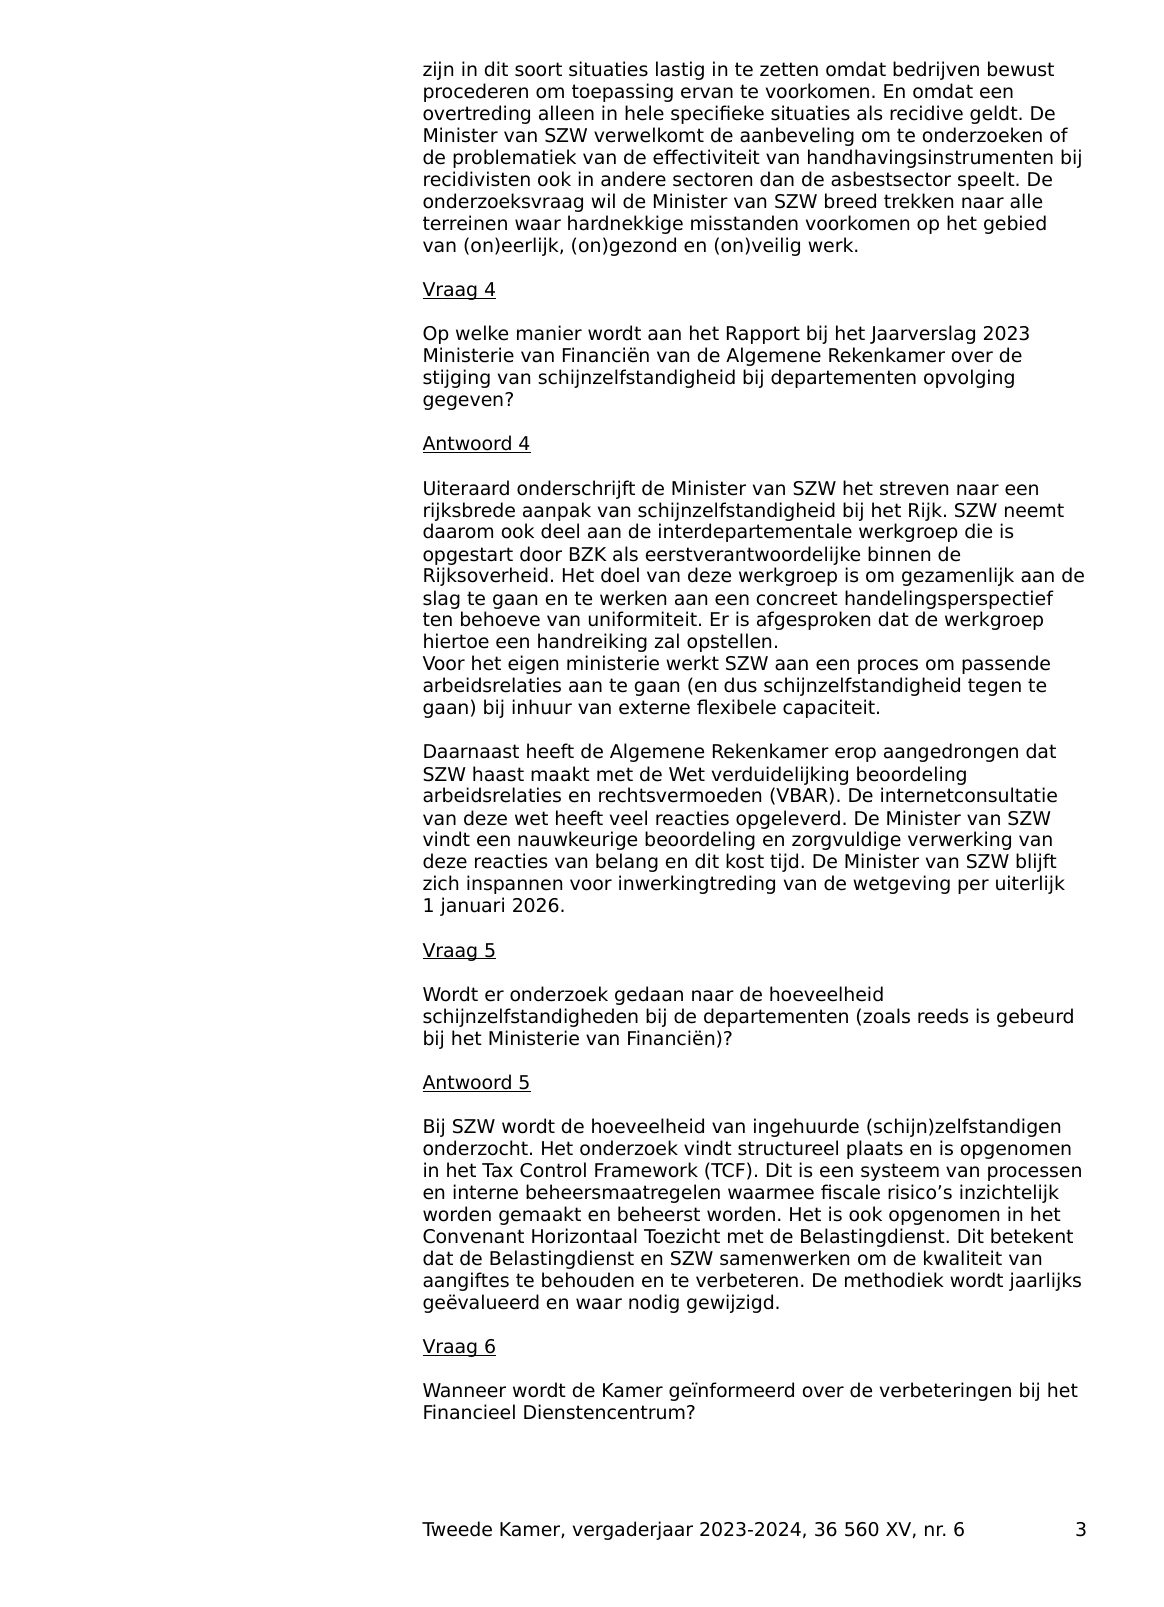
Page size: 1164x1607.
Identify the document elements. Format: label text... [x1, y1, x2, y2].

text Wordt er onderzoek gedaan naar de hoeveelheid schijnzelfstandigheden bij de departementen (zoals reeds is gebeurd bij het Ministerie van Financiën)? [422, 984, 1087, 1049]
text Bij SZW wordt de hoeveelheid van ingehuurde (schijn)zelfstandigen onderzocht. Het onderzoek vindt structureel plaats en is opgenomen in het Tax Control Framework (TCF). Dit is een systeem van processen en interne beheersmaatregelen waarmee fiscale risico’s inzichtelijk worden gemaakt en beheerst worden. Het is ook opgenomen in het Convenant Horizontaal Toezicht met de Belastingdienst. Dit betekent dat de Belastingdienst en SZW samenwerken om de kwaliteit van aangiftes te behouden en te verbeteren. De methodiek wordt jaarlijks geëvalueerd en waar nodig gewijzigd. [422, 1116, 1087, 1314]
text Daarnaast heeft de Algemene Rekenkamer erop aangedrongen dat SZW haast maakt met de Wet verduidelijking beoordeling arbeidsrelaties en rechtsvermoeden (VBAR). De internetconsultatie van deze wet heeft veel reacties opgeleverd. De Minister van SZW vindt een nauwkeurige beoordeling en zorgvuldige verwerking van deze reacties van belang en dit kost tijd. De Minister van SZW blijft zich inspannen voor inwerkingtreding van de wetgeving per uiterlijk 1 januari 2026. [422, 741, 1087, 917]
subtitle Vraag 4 [422, 279, 1087, 301]
subtitle Vraag 6 [422, 1336, 1087, 1358]
subtitle Vraag 5 [422, 939, 1087, 961]
text Op welke manier wordt aan het Rapport bij het Jaarverslag 2023 Ministerie van Financiën van de Algemene Rekenkamer over de stijging van schijnzelfstandigheid bij departementen opvolging gegeven? [422, 323, 1087, 411]
text Voor het eigen ministerie werkt SZW aan een proces om passende arbeidsrelaties aan te gaan (en dus schijnzelfstandigheid tegen te gaan) bij inhuur van externe flexibele capaciteit. [422, 653, 1087, 719]
text Uiteraard onderschrijft de Minister van SZW het streven naar een rijksbrede aanpak van schijnzelfstandigheid bij het Rijk. SZW neemt daarom ook deel aan de interdepartementale werkgroep die is opgestart door BZK als eerstverantwoordelijke binnen de Rijksoverheid. Het doel van deze werkgroep is om gezamenlijk aan de slag te gaan en te werken aan een concreet handelingsperspectief ten behoeve van uniformiteit. Er is afgesproken dat de werkgroep hiertoe een handreiking zal opstellen. [422, 477, 1087, 653]
subtitle Antwoord 4 [422, 433, 1087, 455]
text Wanneer wordt de Kamer geïnformeerd over de verbeteringen bij het Financieel Dienstencentrum? [422, 1380, 1087, 1424]
text zijn in dit soort situaties lastig in te zetten omdat bedrijven bewust procederen om toepassing ervan te voorkomen. En omdat een overtreding alleen in hele specifieke situaties als recidive geldt. De Minister van SZW verwelkomt de aanbeveling om te onderzoeken of de problematiek van de effectiviteit van handhavingsinstrumenten bij recidivisten ook in andere sectoren dan de asbestsector speelt. De onderzoeksvraag wil de Minister van SZW breed trekken naar alle terreinen waar hardnekkige misstanden voorkomen op het gebied van (on)eerlijk, (on)gezond en (on)veilig werk. [422, 59, 1087, 257]
subtitle Antwoord 5 [422, 1072, 1087, 1094]
